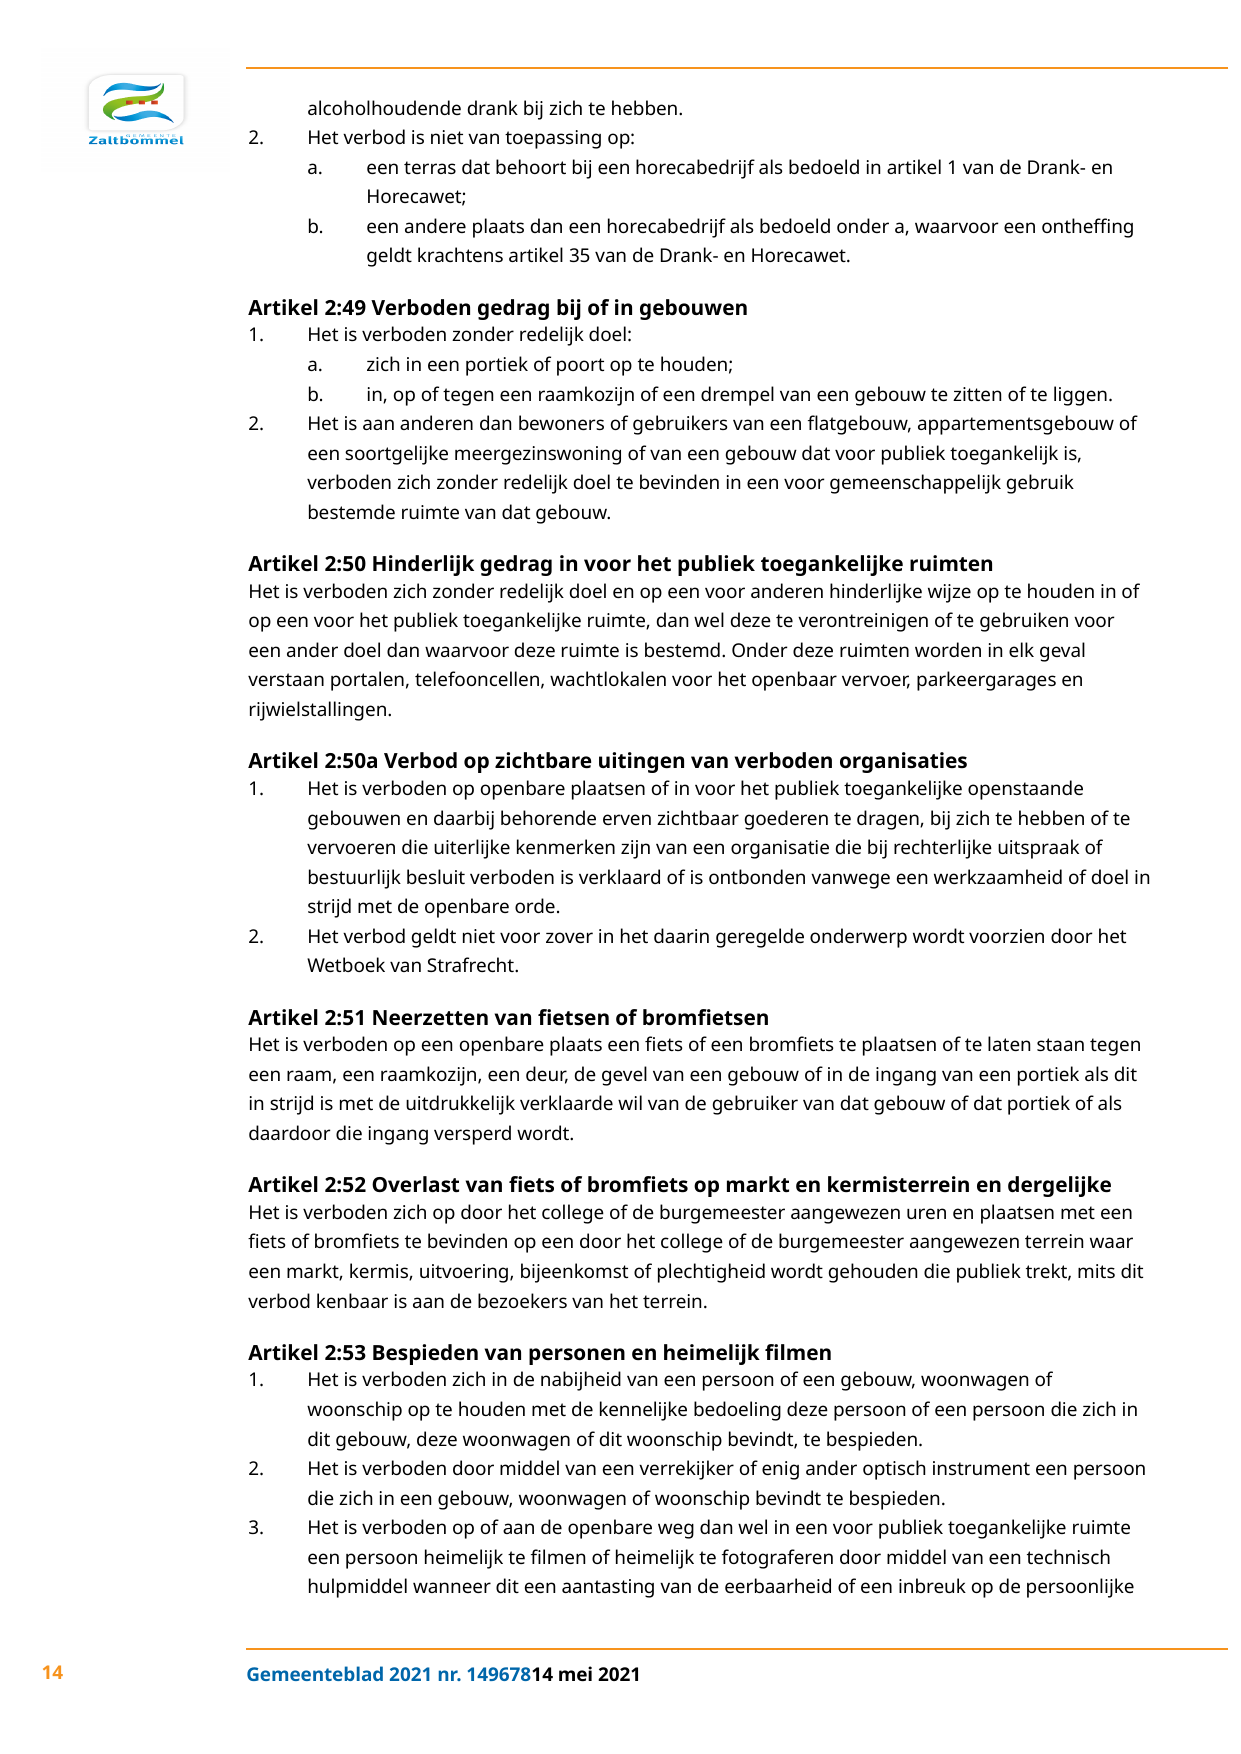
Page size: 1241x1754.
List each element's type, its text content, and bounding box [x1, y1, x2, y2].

list Het is verboden zich in de nabijheid van een persoon of een gebouw, woonwagen of woonschip op te houden met de kennelijke bedoeling deze persoon of een persoon die zich in dit gebouw, deze woonwagen of dit woonschip bevindt, te bespieden. [248, 1367, 1152, 1452]
list Het verbod is niet van toepassing op: [248, 124, 1152, 150]
text Het is verboden zich zonder redelijk doel en op een voor anderen hinderlijke wijze op te houden in of op een voor het publiek toegankelijke ruimte, dan wel deze te verontreinigen of te gebruiken voor een ander doel dan waarvoor deze ruimte is bestemd. Onder deze ruimten worden in elk geval verstaan portalen, telefooncellen, wachtlokalen voor het openbaar vervoer, parkeergarages en rijwielstallingen. [248, 578, 1152, 722]
text Artikel 2:51 Neerzetten van fietsen of bromfietsen [248, 1003, 1152, 1031]
list zich in een portiek of poort op te houden; [307, 351, 1152, 377]
list een terras dat behoort bij een horecabedrijf als bedoeld in artikel 1 van de Drank- en Horecawet; [307, 154, 1152, 209]
text Het is verboden zich op door het college of de burgemeester aangewezen uren en plaatsen met een fiets of bromfiets te bevinden op een door het college of de burgemeester aangewezen terrein waar een markt, kermis, uitvoering, bijeenkomst of plechtigheid wordt gehouden die publiek trekt, mits dit verbod kenbaar is aan de bezoekers van het terrein. [248, 1199, 1152, 1313]
text Artikel 2:50 Hinderlijk gedrag in voor het publiek toegankelijke ruimten [248, 549, 1152, 578]
list Het is verboden op of aan de openbare weg dan wel in een voor publiek toegankelijke ruimte een persoon heimelijk te filmen of heimelijk te fotograferen door middel van een technisch hulpmiddel wanneer dit een aantasting van de eerbaarheid of een inbreuk op de persoonlijke [248, 1514, 1152, 1599]
list Het verbod geldt niet voor zover in het daarin geregelde onderwerp wordt voorzien door het Wetboek van Strafrecht. [248, 923, 1152, 978]
text Artikel 2:50a Verbod op zichtbare uitingen van verboden organisaties [248, 747, 1152, 775]
list Het is verboden op openbare plaatsen of in voor het publiek toegankelijke openstaande gebouwen en daarbij behorende erven zichtbaar goederen te dragen, bij zich te hebben of te vervoeren die uiterlijke kenmerken zijn van een organisatie die bij rechterlijke uitspraak of bestuurlijk besluit verboden is verklaard of is ontbonden vanwege een werkzaamheid of doel in strijd met de openbare orde. [248, 775, 1152, 919]
list in, op of tegen een raamkozijn of een drempel van een gebouw te zitten of te liggen. [307, 381, 1152, 406]
list een andere plaats dan een horecabedrijf als bedoeld onder a, waarvoor een ontheffing geldt krachtens artikel 35 van de Drank- en Horecawet. [307, 213, 1152, 268]
list Het is aan anderen dan bewoners of gebruikers van een flatgebouw, appartementsgebouw of een soortgelijke meergezinswoning of van een gebouw dat voor publiek toegankelijk is, verboden zich zonder redelijk doel te bevinden in een voor gemeenschappelijk gebruik bestemde ruimte van dat gebouw. [248, 410, 1152, 525]
text Artikel 2:49 Verboden gedrag bij of in gebouwen [248, 293, 1152, 322]
list Het is verboden door middel van een verrekijker of enig ander optisch instrument een persoon die zich in een gebouw, woonwagen of woonschip bevindt te bespieden. [248, 1455, 1152, 1511]
text Artikel 2:53 Bespieden van personen en heimelijk filmen [248, 1338, 1152, 1367]
picture [41, 47, 231, 172]
text Artikel 2:52 Overlast van fiets of bromfiets op markt en kermisterrein en dergelijke [248, 1171, 1152, 1199]
list Het is verboden zonder redelijk doel: [248, 322, 1152, 347]
text Het is verboden op een openbare plaats een fiets of een bromfiets te plaatsen of te laten staan tegen een raam, een raamkozijn, een deur, de gevel van een gebouw of in de ingang van een portiek als dit in strijd is met de uitdrukkelijk verklaarde wil van de gebruiker van dat gebouw of dat portiek of als daardoor die ingang versperd wordt. [248, 1031, 1152, 1146]
list alcoholhoudende drank bij zich te hebben. [248, 95, 1152, 121]
